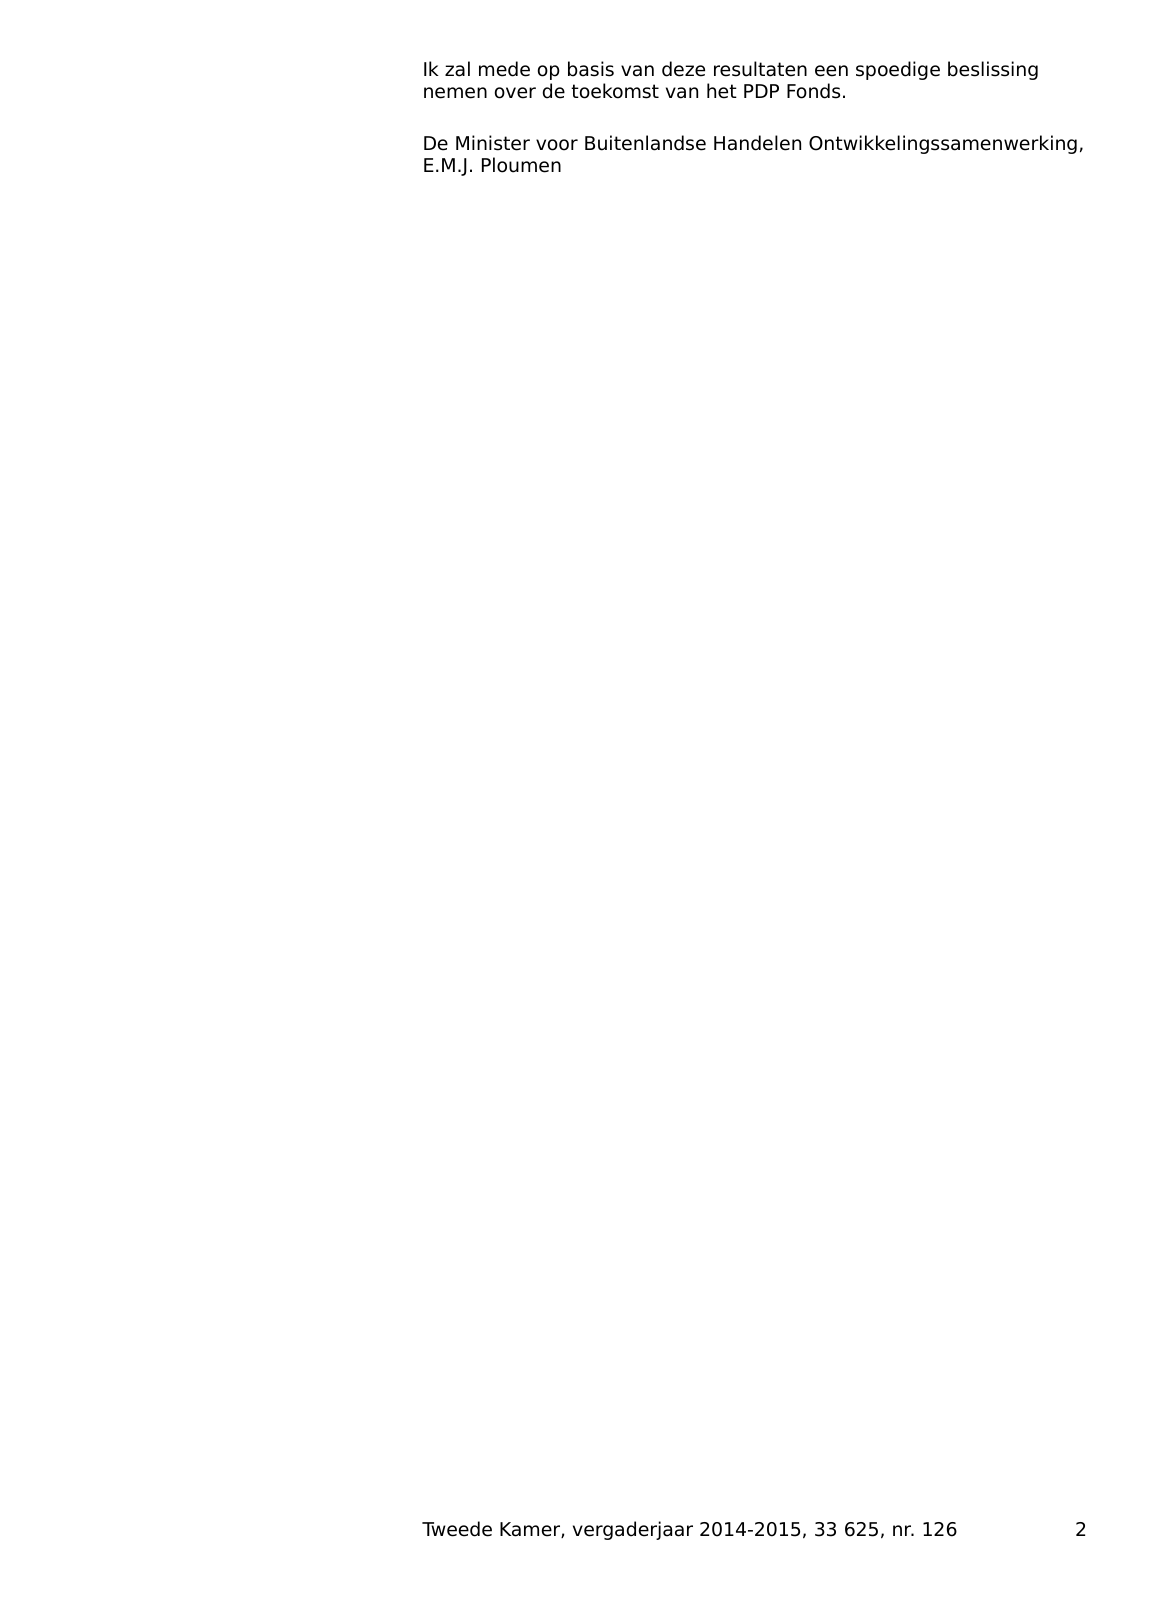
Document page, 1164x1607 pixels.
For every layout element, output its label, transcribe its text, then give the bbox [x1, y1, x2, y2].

text Ik zal mede op basis van deze resultaten een spoedige beslissing nemen over de toekomst van het PDP Fonds. [422, 59, 1087, 103]
text De Minister voor Buitenlandse Handelen Ontwikkelingssamenwerking, E.M.J. Ploumen [422, 133, 1087, 177]
